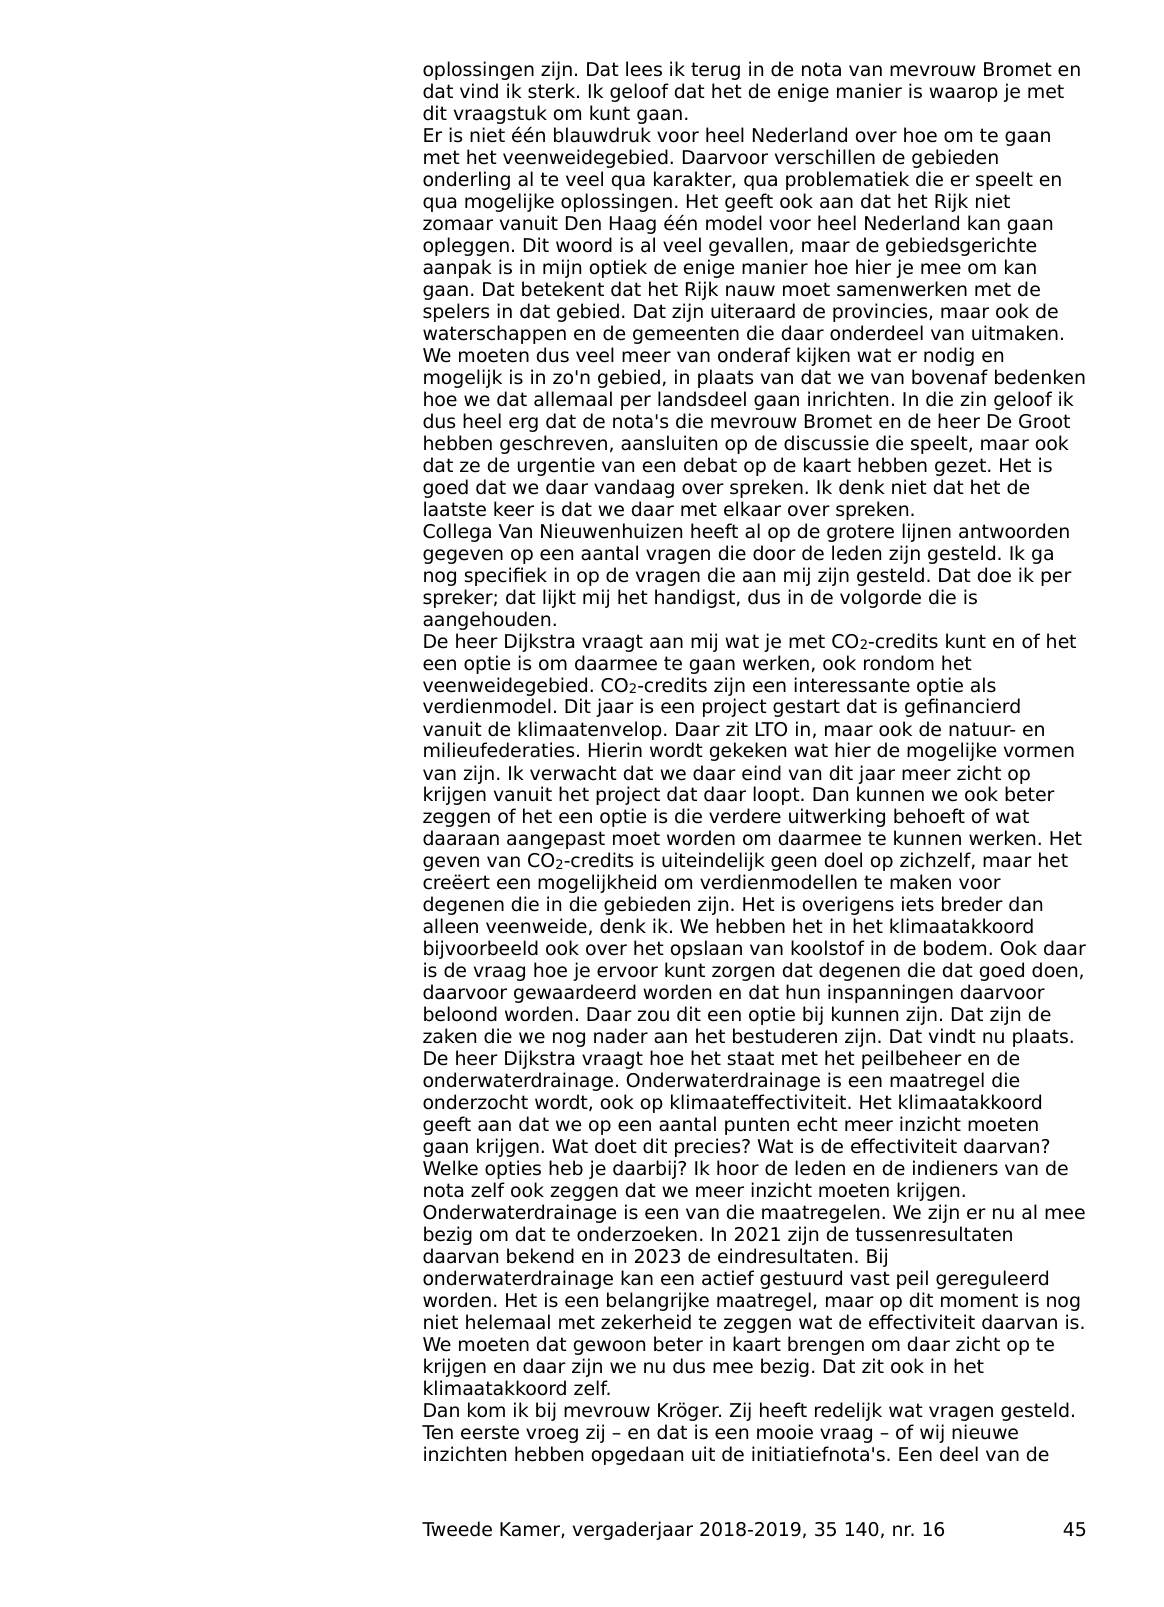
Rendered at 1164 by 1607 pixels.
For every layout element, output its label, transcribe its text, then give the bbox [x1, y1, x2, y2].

text Er is niet één blauwdruk voor heel Nederland over hoe om te gaan met het veenweidegebied. Daarvoor verschillen de gebieden onderling al te veel qua karakter, qua problematiek die er speelt en qua mogelijke oplossingen. Het geeft ook aan dat het Rijk niet zomaar vanuit Den Haag één model voor heel Nederland kan gaan opleggen. Dit woord is al veel gevallen, maar de gebiedsgerichte aanpak is in mijn optiek de enige manier hoe hier je mee om kan gaan. Dat betekent dat het Rijk nauw moet samenwerken met de spelers in dat gebied. Dat zijn uiteraard de provincies, maar ook de waterschappen en de gemeenten die daar onderdeel van uitmaken. We moeten dus veel meer van onderaf kijken wat er nodig en mogelijk is in zo'n gebied, in plaats van dat we van bovenaf bedenken hoe we dat allemaal per landsdeel gaan inrichten. In die zin geloof ik dus heel erg dat de nota's die mevrouw Bromet en de heer De Groot hebben geschreven, aansluiten op de discussie die speelt, maar ook dat ze de urgentie van een debat op de kaart hebben gezet. Het is goed dat we daar vandaag over spreken. Ik denk niet dat het de laatste keer is dat we daar met elkaar over spreken. [422, 125, 1087, 521]
text De heer Dijkstra vraagt aan mij wat je met CO2-credits kunt en of het een optie is om daarmee te gaan werken, ook rondom het veenweidegebied. CO2-credits zijn een interessante optie als verdienmodel. Dit jaar is een project gestart dat is gefinancierd vanuit de klimaatenvelop. Daar zit LTO in, maar ook de natuur- en milieufederaties. Hierin wordt gekeken wat hier de mogelijke vormen van zijn. Ik verwacht dat we daar eind van dit jaar meer zicht op krijgen vanuit het project dat daar loopt. Dan kunnen we ook beter zeggen of het een optie is die verdere uitwerking behoeft of wat daaraan aangepast moet worden om daarmee te kunnen werken. Het geven van CO2-credits is uiteindelijk geen doel op zichzelf, maar het creëert een mogelijkheid om verdienmodellen te maken voor degenen die in die gebieden zijn. Het is overigens iets breder dan alleen veenweide, denk ik. We hebben het in het klimaatakkoord bijvoorbeeld ook over het opslaan van koolstof in de bodem. Ook daar is de vraag hoe je ervoor kunt zorgen dat degenen die dat goed doen, daarvoor gewaardeerd worden en dat hun inspanningen daarvoor beloond worden. Daar zou dit een optie bij kunnen zijn. Dat zijn de zaken die we nog nader aan het bestuderen zijn. Dat vindt nu plaats. [422, 631, 1087, 1048]
text De heer Dijkstra vraagt hoe het staat met het peilbeheer en de onderwaterdrainage. Onderwaterdrainage is een maatregel die onderzocht wordt, ook op klimaateffectiviteit. Het klimaatakkoord geeft aan dat we op een aantal punten echt meer inzicht moeten gaan krijgen. Wat doet dit precies? Wat is de effectiviteit daarvan? Welke opties heb je daarbij? Ik hoor de leden en de indieners van de nota zelf ook zeggen dat we meer inzicht moeten krijgen. Onderwaterdrainage is een van die maatregelen. We zijn er nu al mee bezig om dat te onderzoeken. In 2021 zijn de tussenresultaten daarvan bekend en in 2023 de eindresultaten. Bij onderwaterdrainage kan een actief gestuurd vast peil gereguleerd worden. Het is een belangrijke maatregel, maar op dit moment is nog niet helemaal met zekerheid te zeggen wat de effectiviteit daarvan is. We moeten dat gewoon beter in kaart brengen om daar zicht op te krijgen en daar zijn we nu dus mee bezig. Dat zit ook in het klimaatakkoord zelf. [422, 1048, 1087, 1400]
text Dan kom ik bij mevrouw Kröger. Zij heeft redelijk wat vragen gesteld. Ten eerste vroeg zij – en dat is een mooie vraag – of wij nieuwe inzichten hebben opgedaan uit de initiatiefnota's. Een deel van de [422, 1400, 1087, 1466]
text oplossingen zijn. Dat lees ik terug in de nota van mevrouw Bromet en dat vind ik sterk. Ik geloof dat het de enige manier is waarop je met dit vraagstuk om kunt gaan. [422, 59, 1087, 125]
text Collega Van Nieuwenhuizen heeft al op de grotere lijnen antwoorden gegeven op een aantal vragen die door de leden zijn gesteld. Ik ga nog specifiek in op de vragen die aan mij zijn gesteld. Dat doe ik per spreker; dat lijkt mij het handigst, dus in de volgorde die is aangehouden. [422, 521, 1087, 631]
